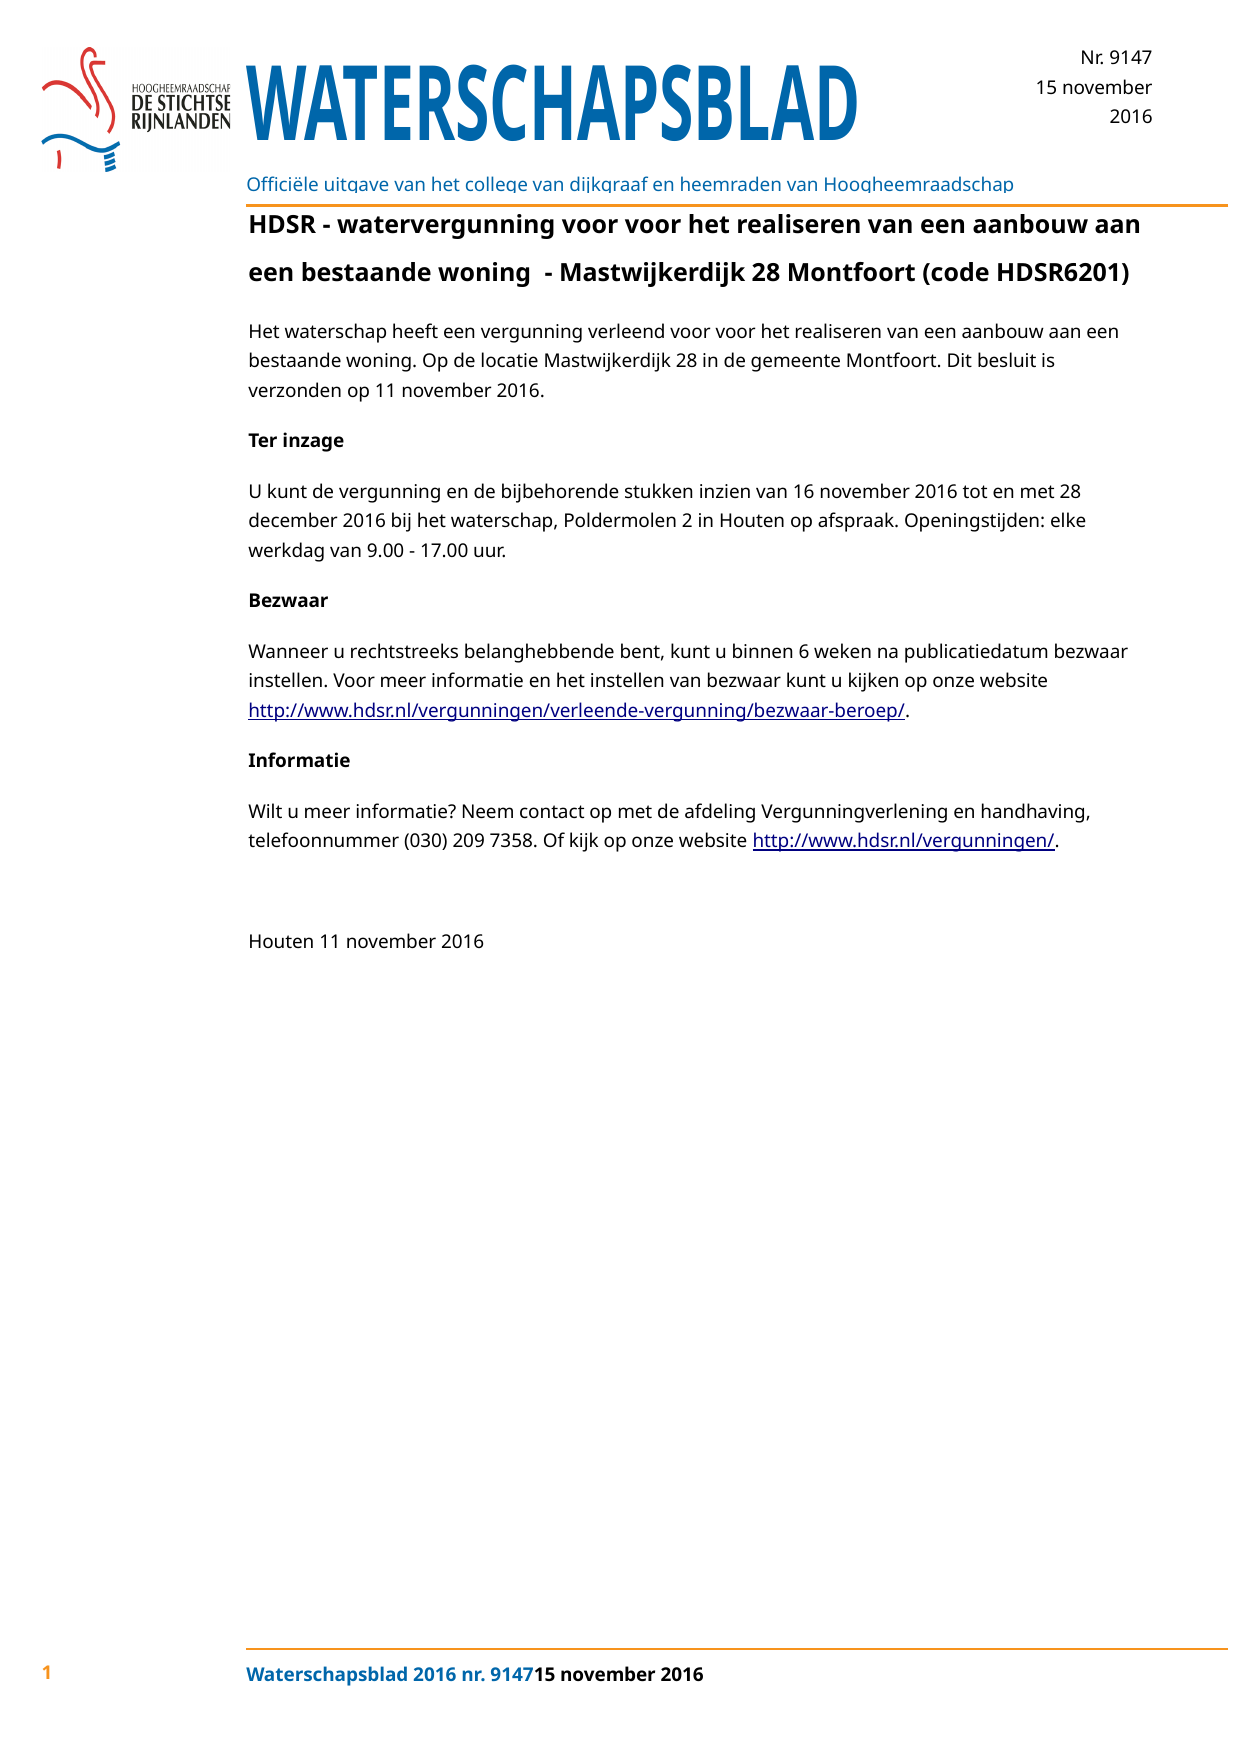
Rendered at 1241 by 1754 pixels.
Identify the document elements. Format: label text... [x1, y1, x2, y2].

text Houten 11 november 2016 [248, 928, 1152, 954]
text Informatie [248, 747, 1152, 773]
text Wanneer u rechtstreeks belanghebbende bent, kunt u binnen 6 weken na publicatiedatum bezwaar instellen. Voor meer informatie en het instellen van bezwaar kunt u kijken op onze website http://www.hdsr.nl/vergunningen/verleende-vergunning/bezwaar-beroep/. [248, 638, 1152, 723]
text Bezwaar [248, 587, 1152, 613]
text U kunt de vergunning en de bijbehorende stukken inzien van 16 november 2016 tot en met 28 december 2016 bij het waterschap, Poldermolen 2 in Houten op afspraak. Openingstijden: elke werkdag van 9.00 - 17.00 uur. [248, 478, 1152, 563]
text Ter inzage [248, 427, 1152, 453]
text Wilt u meer informatie? Neem contact op met de afdeling Vergunningverlening en handhaving, telefoonnummer (030) 209 7358. Of kijk op onze website http://www.hdsr.nl/vergunningen/. [248, 798, 1152, 853]
picture [41, 47, 231, 172]
text Het waterschap heeft een vergunning verleend voor voor het realiseren van een aanbouw aan een bestaande woning. Op de locatie Mastwijkerdijk 28 in de gemeente Montfoort. Dit besluit is verzonden op 11 november 2016. [248, 318, 1152, 403]
text HDSR - watervergunning voor voor het realiseren van een aanbouw aan een bestaande woning - Mastwijkerdijk 28 Montfoort (code HDSR6201) [248, 207, 1152, 288]
